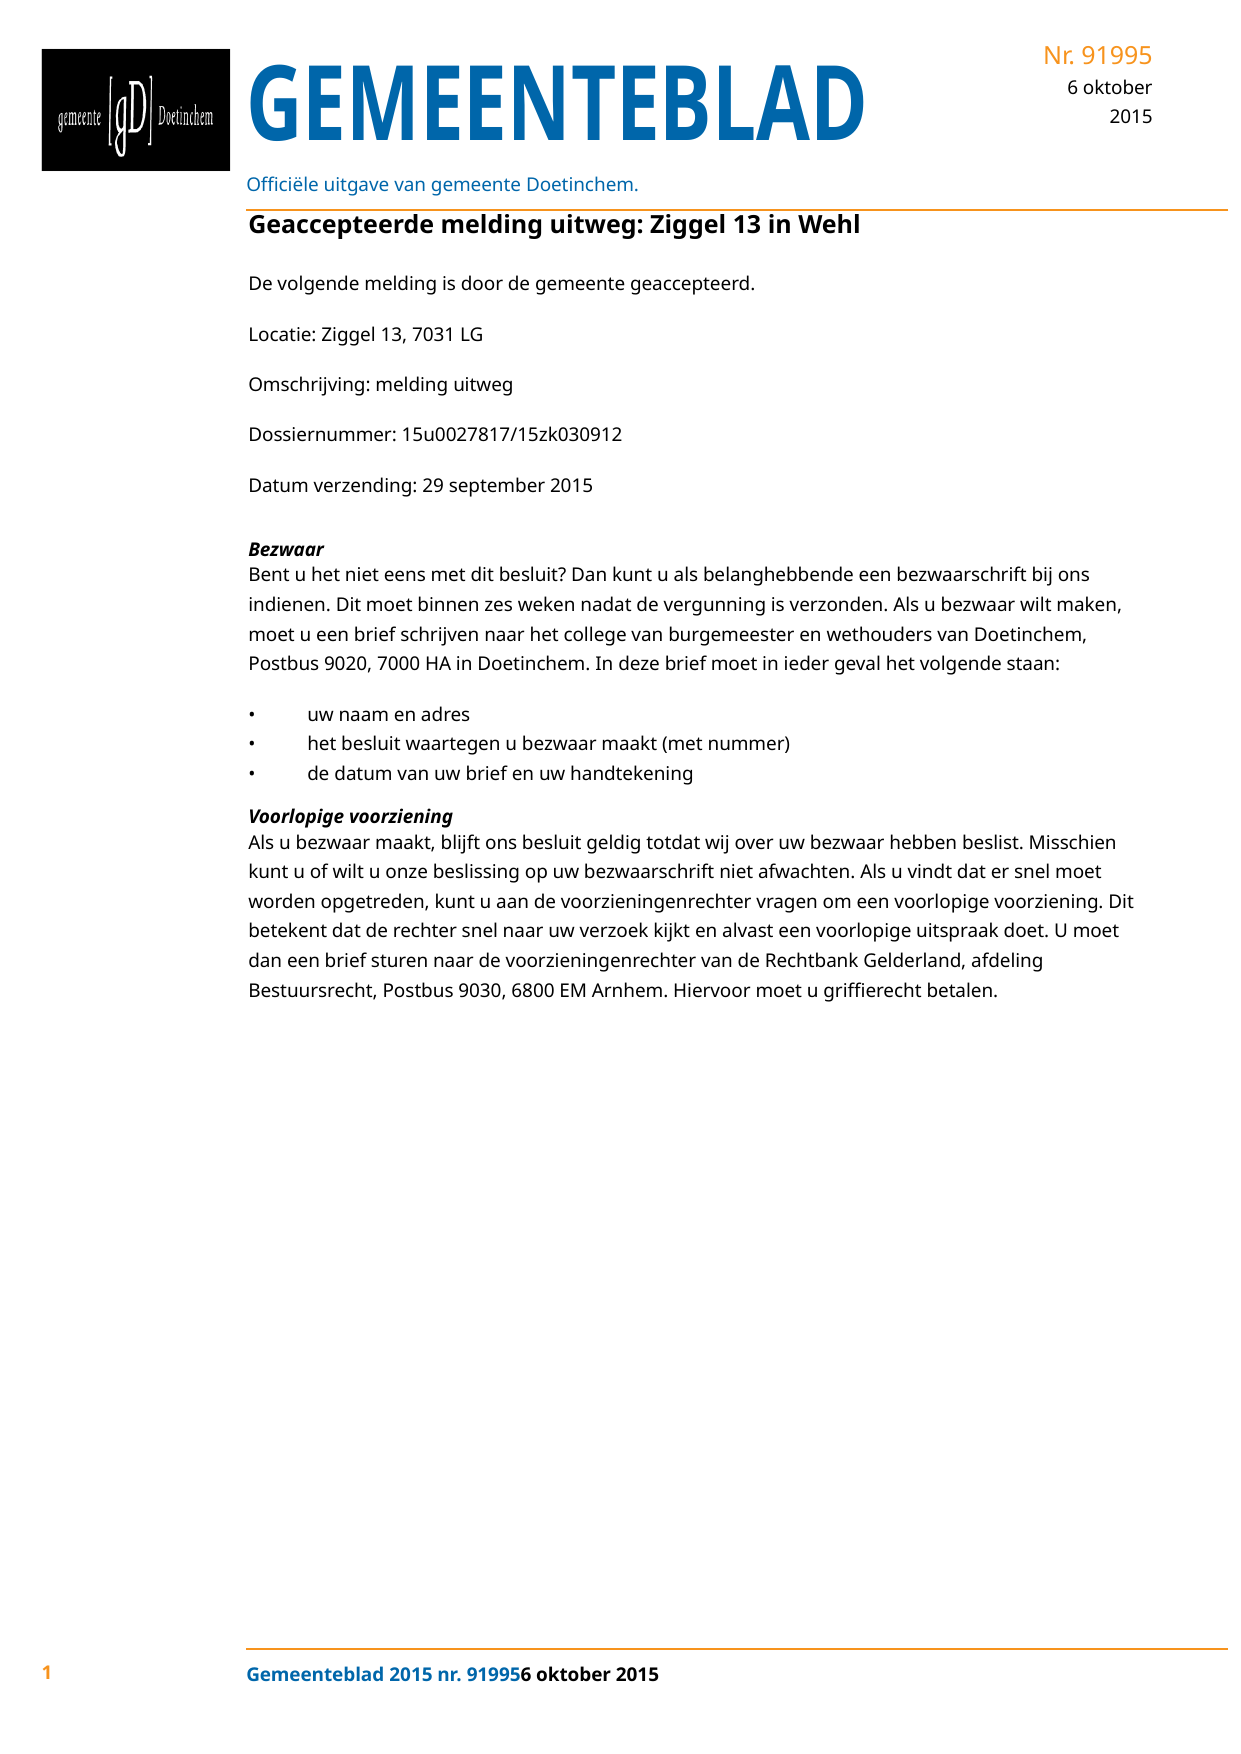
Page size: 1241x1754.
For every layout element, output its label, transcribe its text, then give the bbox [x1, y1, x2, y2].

text Bent u het niet eens met dit besluit? Dan kunt u als belanghebbende een bezwaarschrift bij ons indienen. Dit moet binnen zes weken nadat de vergunning is verzonden. Als u bezwaar wilt maken, moet u een brief schrijven naar het college van burgemeester en wethouders van Doetinchem, Postbus 9020, 7000 HA in Doetinchem. In deze brief moet in ieder geval het volgende staan: [248, 562, 1152, 676]
text De volgende melding is door de gemeente geaccepteerd. [248, 270, 1152, 296]
text Omschrijving: melding uitweg [248, 371, 1152, 397]
text Geaccepteerde melding uitweg: Ziggel 13 in Wehl [248, 211, 1152, 241]
text Locatie: Ziggel 13, 7031 LG [248, 321, 1152, 346]
list het besluit waartegen u bezwaar maakt (met nummer) [248, 730, 1152, 756]
text Als u bezwaar maakt, blijft ons besluit geldig totdat wij over uw bezwaar hebben beslist. Misschien kunt u of wilt u onze beslissing op uw bezwaarschrift niet afwachten. Als u vindt dat er snel moet worden opgetreden, kunt u aan de voorzieningenrechter vragen om een voorlopige voorziening. Dit betekent dat de rechter snel naar uw verzoek kijkt en alvast een voorlopige uitspraak doet. U moet dan een brief sturen naar de voorzieningenrechter van de Rechtbank Gelderland, afdeling Bestuursrecht, Postbus 9030, 6800 EM Arnhem. Hiervoor moet u griffierecht betalen. [248, 829, 1152, 1002]
picture [41, 47, 231, 172]
text Bezwaar [248, 536, 1152, 562]
text Voorlopige voorziening [248, 803, 1152, 829]
list uw naam en adres [248, 701, 1152, 727]
list de datum van uw brief en uw handtekening [248, 760, 1152, 786]
text Dossiernummer: 15u0027817/15zk030912 [248, 422, 1152, 447]
text Datum verzending: 29 september 2015 [248, 472, 1152, 498]
